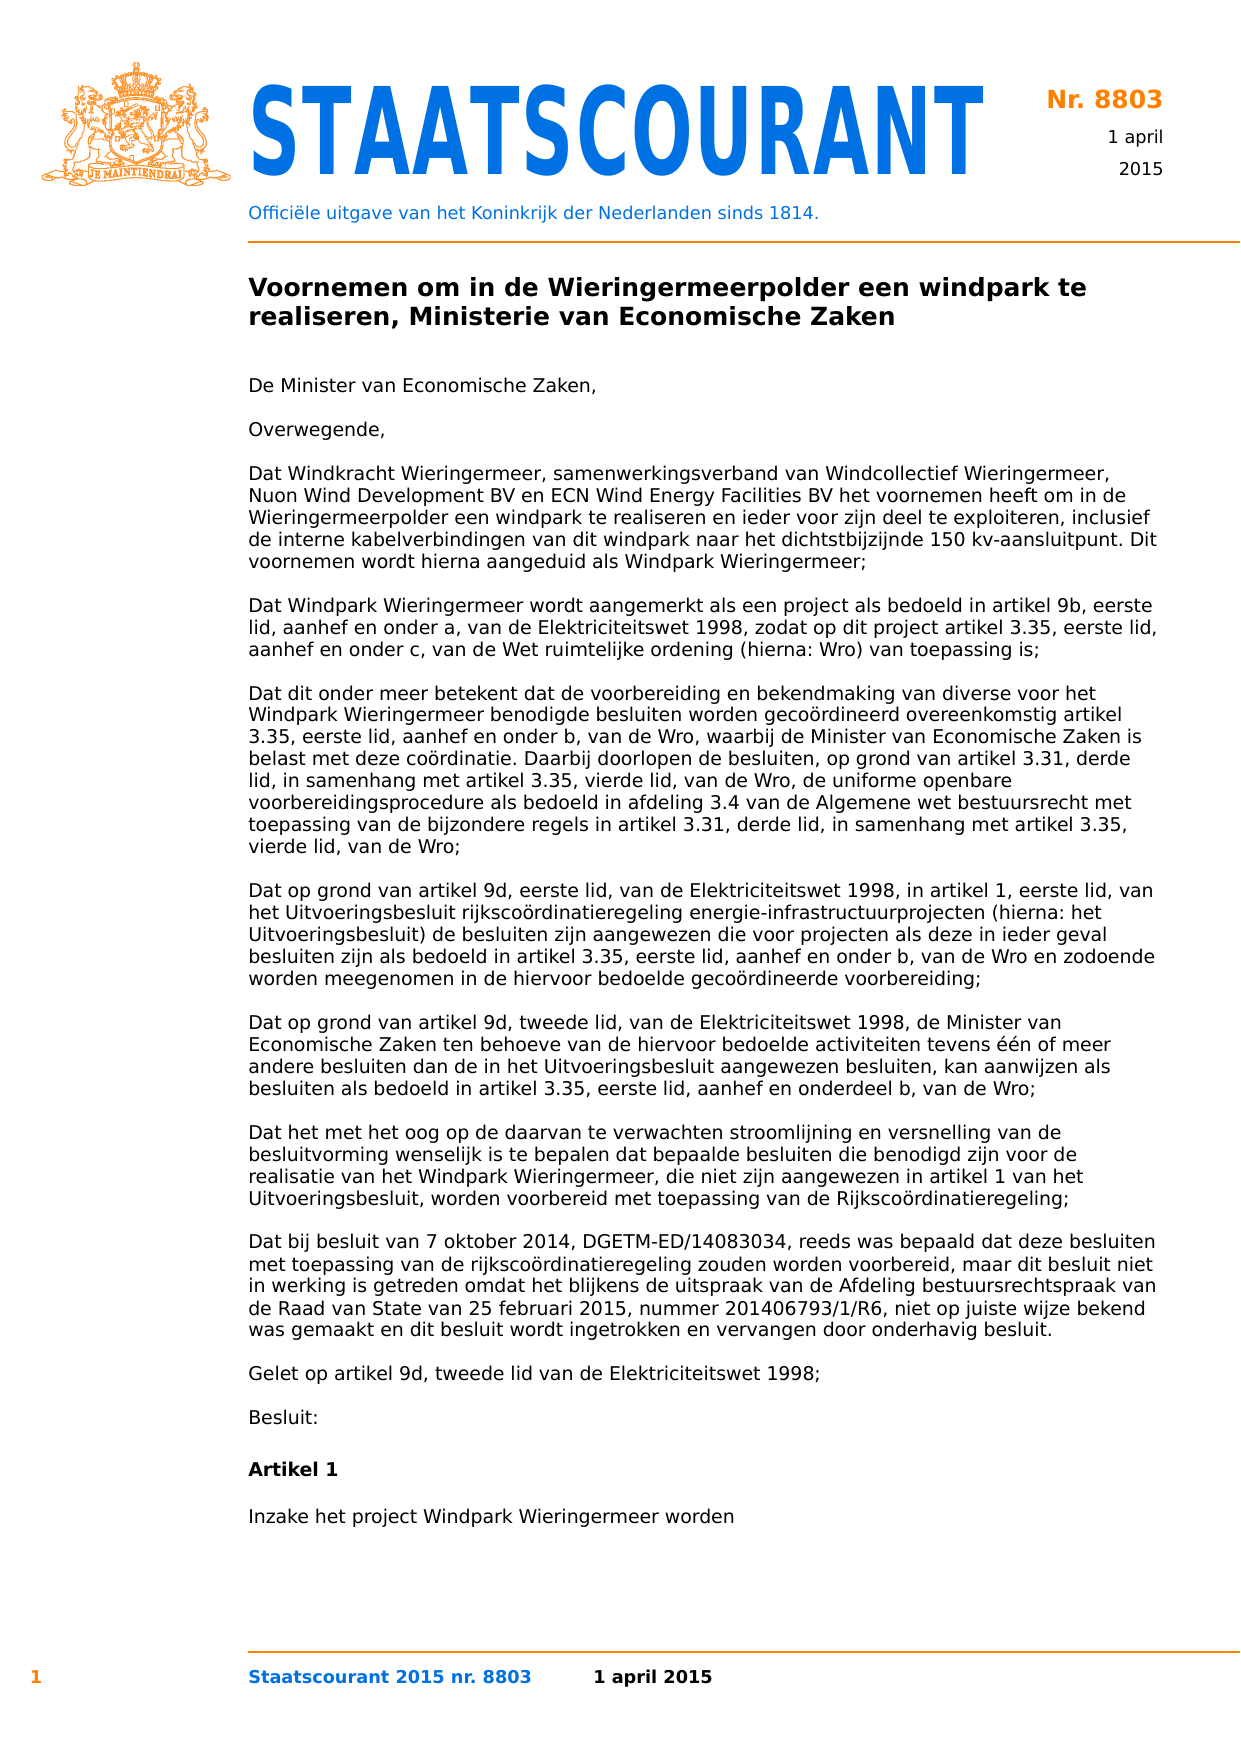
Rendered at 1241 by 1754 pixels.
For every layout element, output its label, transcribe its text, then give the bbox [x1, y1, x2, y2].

table_header STAATSCOURANT [248, 62, 998, 203]
text Dat het met het oog op de daarvan te verwachten stroomlijning en versnelling van de besluitvorming wenselijk is te bepalen dat bepaalde besluiten die benodigd zijn voor de realisatie van het Windpark Wieringermeer, die niet zijn aangewezen in artikel 1 van het Uitvoeringsbesluit, worden voorbereid met toepassing van de Rijkscoördinatieregeling; [248, 1122, 1163, 1209]
text De Minister van Economische Zaken, [248, 375, 1163, 397]
table_cell 1 april [998, 121, 1240, 153]
table_cell Officiële uitgave van het Koninkrijk der Nederlanden sinds 1814. [248, 203, 1240, 241]
text Dat Windkracht Wieringermeer, samenwerkingsverband van Windcollectief Wieringermeer, Nuon Wind Development BV en ECN Wind Energy Facilities BV het voornemen heeft om in de Wieringermeerpolder een windpark te realiseren en ieder voor zijn deel te exploiteren, inclusief de interne kabelverbindingen van dit windpark naar het dichtstbijzijnde 150 kv-aansluitpunt. Dit voornemen wordt hierna aangeduid als Windpark Wieringermeer; [248, 463, 1163, 573]
text Besluit: [248, 1407, 1163, 1429]
subtitle Artikel 1 [248, 1459, 1163, 1481]
text Dat op grond van artikel 9d, tweede lid, van de Elektriciteitswet 1998, de Minister van Economische Zaken ten behoeve van de hiervoor bedoelde activiteiten tevens één of meer andere besluiten dan de in het Uitvoeringsbesluit aangewezen besluiten, kan aanwijzen als besluiten als bedoeld in artikel 3.35, eerste lid, aanhef en onderdeel b, van de Wro; [248, 1012, 1163, 1100]
text Inzake het project Windpark Wieringermeer worden [248, 1506, 1163, 1528]
text Dat op grond van artikel 9d, eerste lid, van de Elektriciteitswet 1998, in artikel 1, eerste lid, van het Uitvoeringsbesluit rijkscoördinatieregeling energie-infrastructuurprojecten (hierna: het Uitvoeringsbesluit) de besluiten zijn aangewezen die voor projecten als deze in ieder geval besluiten zijn als bedoeld in artikel 3.35, eerste lid, aanhef en onder b, van de Wro en zodoende worden meegenomen in de hiervoor bedoelde gecoördineerde voorbereiding; [248, 880, 1163, 990]
text Gelet op artikel 9d, tweede lid van de Elektriciteitswet 1998; [248, 1363, 1163, 1385]
table_cell 2015 [998, 153, 1240, 203]
text Dat dit onder meer betekent dat de voorbereiding en bekendmaking van diverse voor het Windpark Wieringermeer benodigde besluiten worden gecoördineerd overeenkomstig artikel 3.35, eerste lid, aanhef en onder b, van de Wro, waarbij de Minister van Economische Zaken is belast met deze coördinatie. Daarbij doorlopen de besluiten, op grond van artikel 3.31, derde lid, in samenhang met artikel 3.35, vierde lid, van de Wro, de uniforme openbare voorbereidingsprocedure als bedoeld in afdeling 3.4 van de Algemene wet bestuursrecht met toepassing van de bijzondere regels in artikel 3.31, derde lid, in samenhang met artikel 3.35, vierde lid, van de Wro; [248, 682, 1163, 858]
table_header Nr. 8803 [998, 62, 1240, 121]
text Dat bij besluit van 7 oktober 2014, DGETM-ED/14083034, reeds was bepaald dat deze besluiten met toepassing van de rijkscoördinatieregeling zouden worden voorbereid, maar dit besluit niet in werking is getreden omdat het blijkens de uitspraak van de Afdeling bestuursrechtspraak van de Raad van State van 25 februari 2015, nummer 201406793/1/R6, niet op juiste wijze bekend was gemaakt en dit besluit wordt ingetrokken en vervangen door onderhavig besluit. [248, 1231, 1163, 1341]
table_header [25, 62, 248, 241]
text Dat Windpark Wieringermeer wordt aangemerkt als een project als bedoeld in artikel 9b, eerste lid, aanhef en onder a, van de Elektriciteitswet 1998, zodat op dit project artikel 3.35, eerste lid, aanhef en onder c, van de Wet ruimtelijke ordening (hierna: Wro) van toepassing is; [248, 594, 1163, 661]
subtitle Voornemen om in de Wieringermeerpolder een windpark te realiseren, Ministerie van Economische Zaken [248, 273, 1163, 331]
picture [41, 62, 231, 186]
text Overwegende, [248, 419, 1163, 441]
